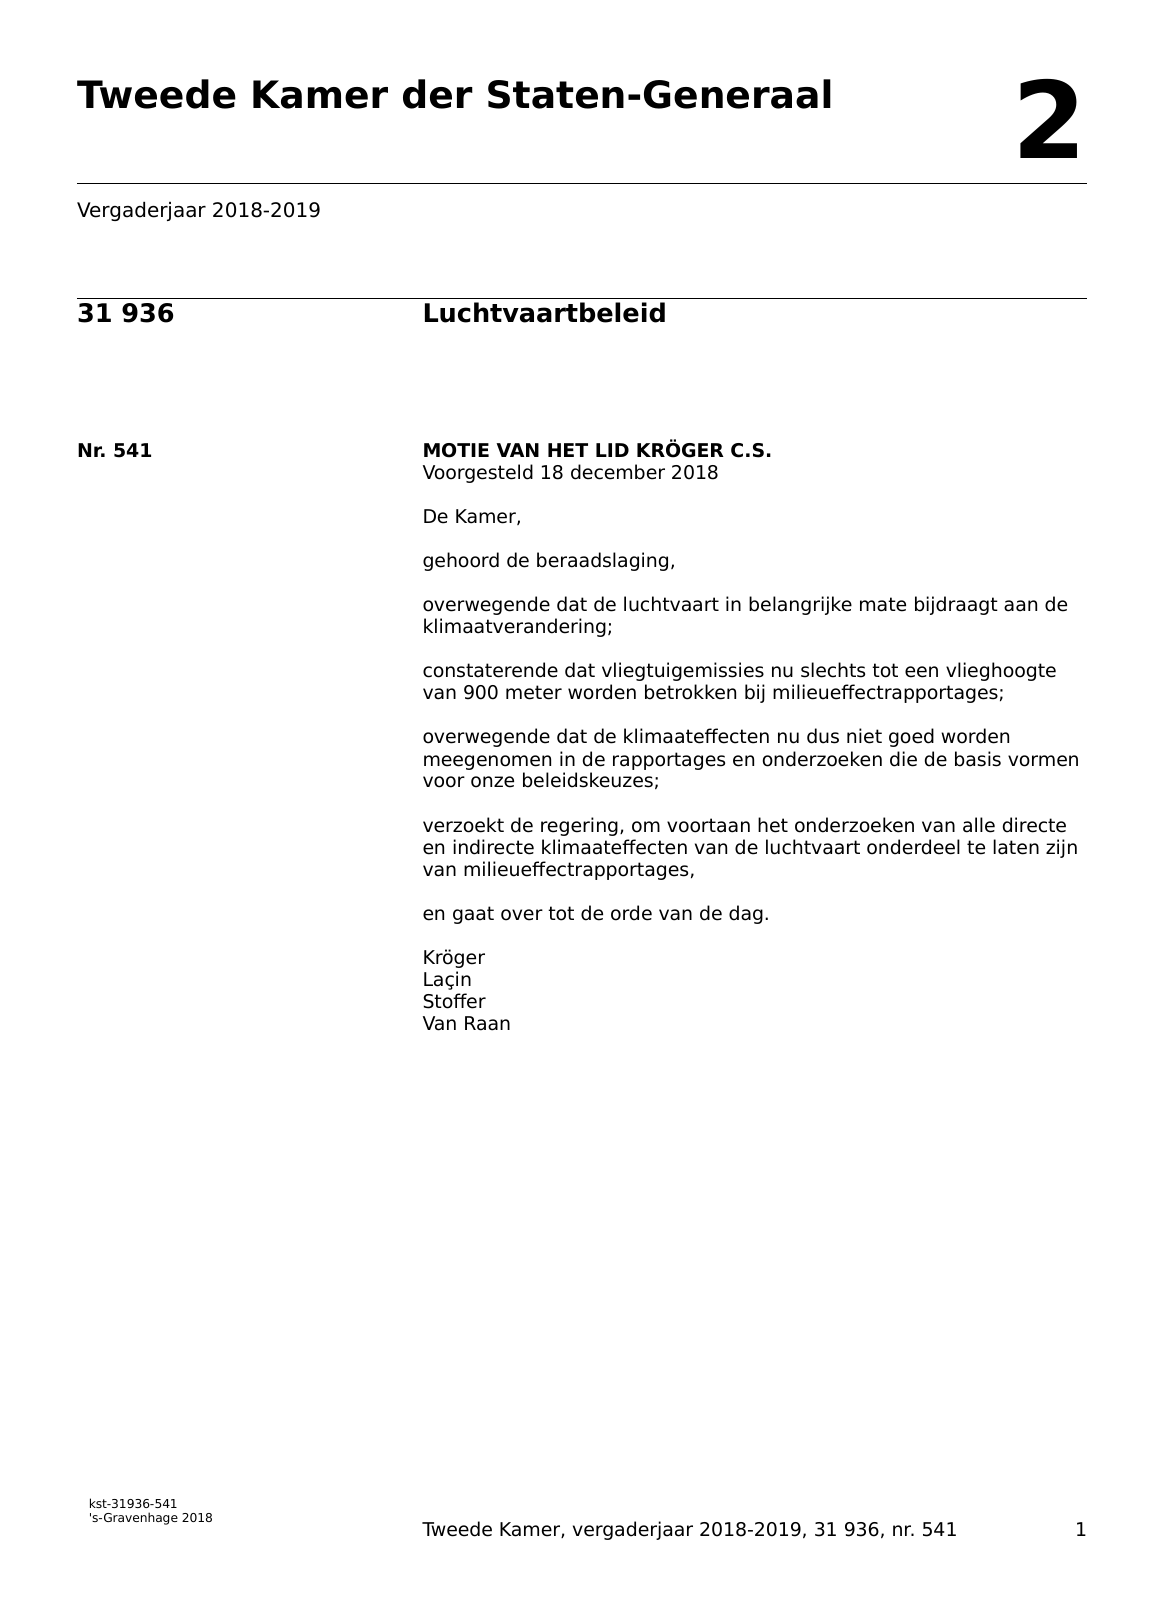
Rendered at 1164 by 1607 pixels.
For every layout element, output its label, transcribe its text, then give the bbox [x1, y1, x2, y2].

text Kröger [422, 947, 1087, 969]
text en gaat over tot de orde van de dag. [422, 903, 1087, 925]
text Voorgesteld 18 december 2018 [422, 462, 1087, 484]
subtitle Nr. 541 MOTIE VAN HET LID KRÖGER C.S. [77, 440, 1087, 462]
text constaterende dat vliegtuigemissies nu slechts tot een vlieghoogte van 900 meter worden betrokken bij milieueffectrapportages; [422, 660, 1087, 704]
text Stoffer [422, 991, 1087, 1013]
table_header 2 [886, 59, 1087, 183]
text 's-Gravenhage 2018 [88, 1511, 323, 1525]
text De Kamer, [422, 506, 1087, 528]
text gehoord de beraadslaging, [422, 550, 1087, 572]
text overwegende dat de klimaateffecten nu dus niet goed worden meegenomen in de rapportages en onderzoeken die de basis vormen voor onze beleidskeuzes; [422, 726, 1087, 792]
text overwegende dat de luchtvaart in belangrijke mate bijdraagt aan de klimaatverandering; [422, 594, 1087, 638]
text Van Raan [422, 1013, 1087, 1035]
table_cell Vergaderjaar 2018-2019 [77, 184, 1087, 298]
subtitle 31 936 Luchtvaartbeleid [77, 299, 1087, 329]
table_header Tweede Kamer der Staten-Generaal [77, 59, 886, 183]
text verzoekt de regering, om voortaan het onderzoeken van alle directe en indirecte klimaateffecten van de luchtvaart onderdeel te laten zijn van milieueffectrapportages, [422, 814, 1087, 881]
text kst-31936-541 [88, 1497, 323, 1511]
text Laçin [422, 969, 1087, 991]
